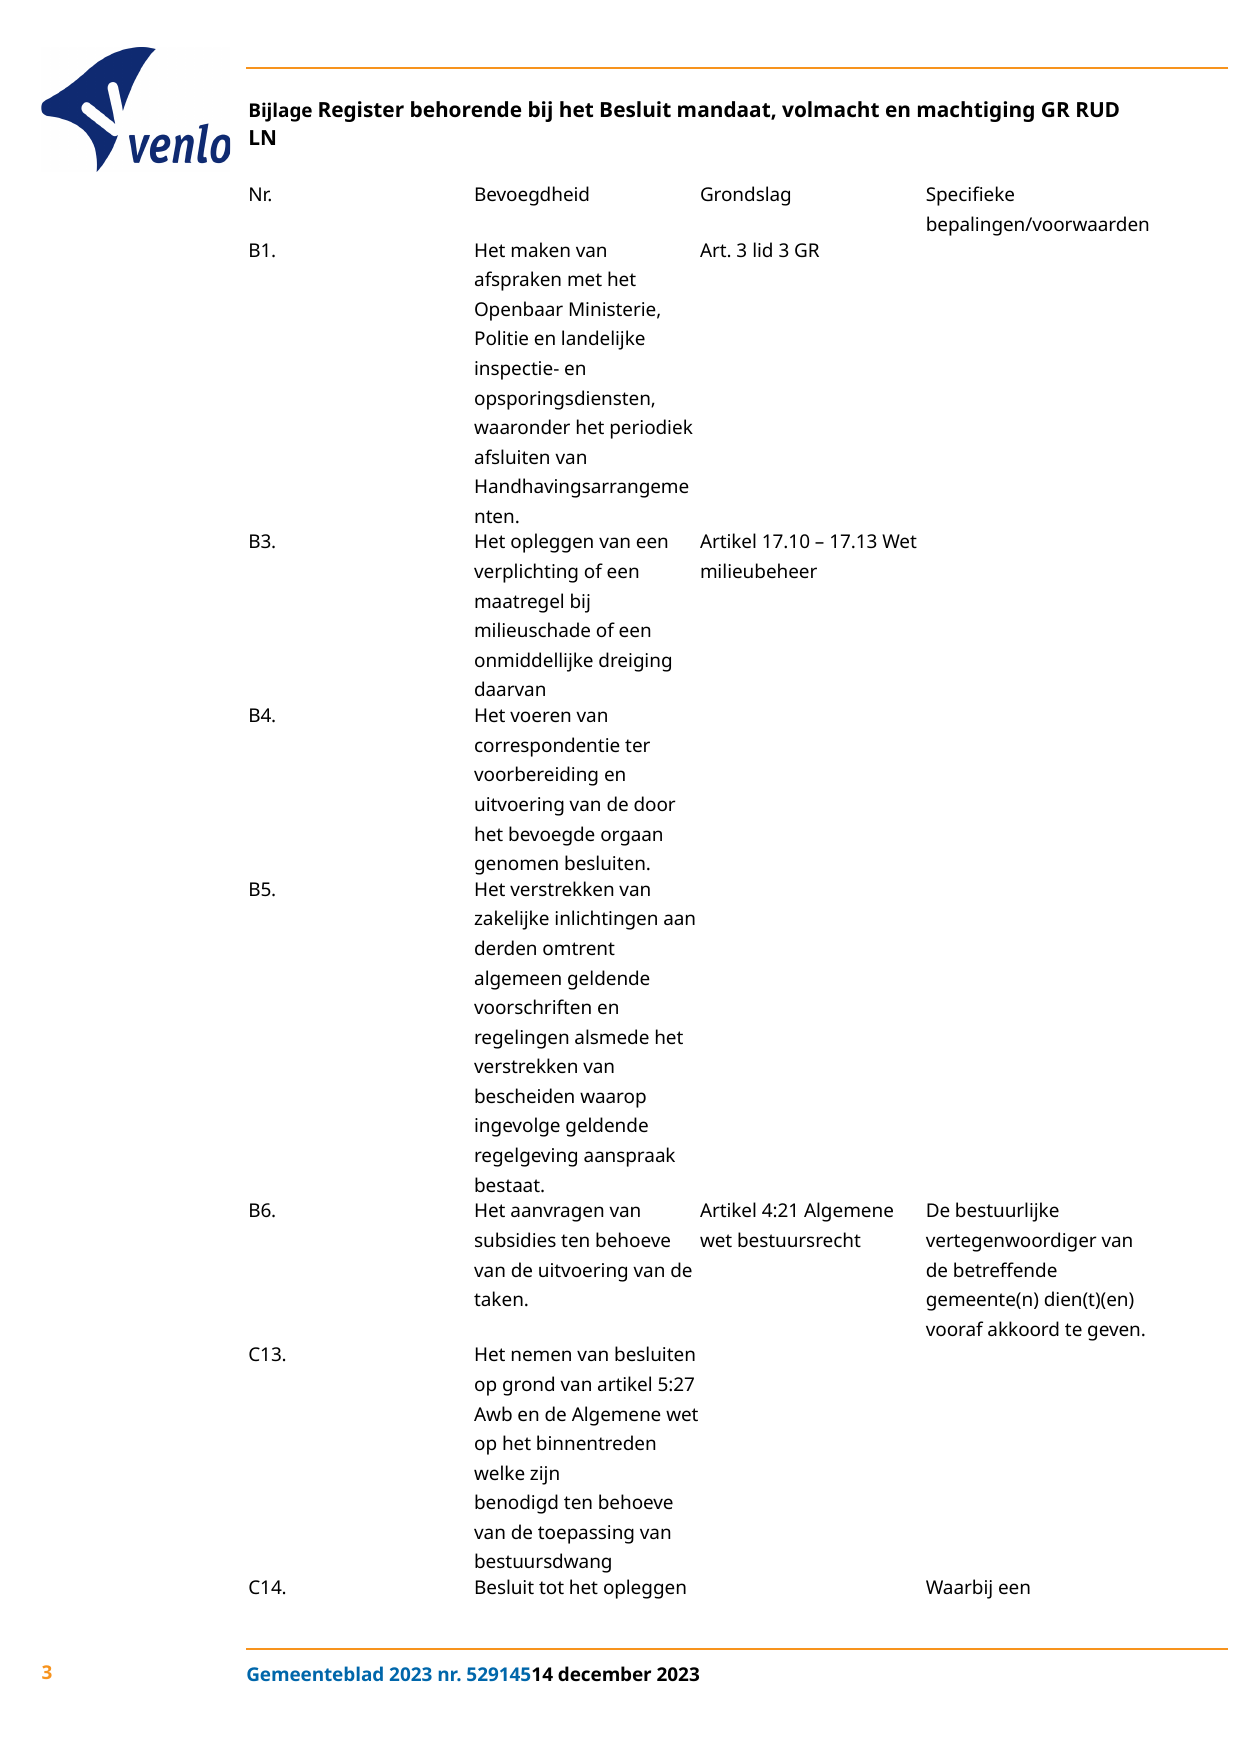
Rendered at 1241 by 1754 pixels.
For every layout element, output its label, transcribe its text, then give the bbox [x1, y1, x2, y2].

table_cell C14. [248, 1575, 474, 1600]
table_header Specifieke bepalingen/voorwaarden [926, 181, 1152, 237]
table_cell [926, 237, 1152, 529]
table_cell [926, 529, 1152, 702]
table_header Nr. [248, 181, 474, 237]
table_cell Besluit tot het opleggen [474, 1575, 700, 1600]
table_cell Het verstrekken van zakelijke inlichtingen aan derden omtrent algemeen geldende voorschriften en regelingen alsmede het verstrekken van bescheiden waarop ingevolge geldende regelgeving aanspraak bestaat. [474, 876, 700, 1198]
table_cell Artikel 17.10 – 17.13 Wet milieubeheer [700, 529, 926, 702]
text Bijlage Register behorende bij het Besluit mandaat, volmacht en machtiging GR RUD LN [248, 95, 1152, 152]
table_cell Het nemen van besluiten op grond van artikel 5:27 Awb en de Algemene wet op het binnentreden welke zijn benodigd ten behoeve van de toepassing van bestuursdwang [474, 1342, 700, 1574]
table_cell [700, 876, 926, 1198]
table_cell [700, 1342, 926, 1574]
table_cell Waarbij een [926, 1575, 1152, 1600]
table_cell [926, 1342, 1152, 1574]
table_cell B6. [248, 1198, 474, 1342]
table_cell B1. [248, 237, 474, 529]
table_cell [700, 1575, 926, 1600]
table_header Grondslag [700, 181, 926, 237]
table_cell Het maken van afspraken met het Openbaar Ministerie, Politie en landelijke inspectie- en opsporingsdiensten, waaronder het periodiek afsluiten van Handhavingsarrangementen. [474, 237, 700, 529]
table_header Bevoegdheid [474, 181, 700, 237]
table_cell Het opleggen van een verplichting of een maatregel bij milieuschade of een onmiddellijke dreiging daarvan [474, 529, 700, 702]
table_cell De bestuurlijke vertegenwoordiger van de betreffende gemeente(n) dien(t)(en) vooraf akkoord te geven. [926, 1198, 1152, 1342]
picture [41, 47, 231, 172]
table_cell B5. [248, 876, 474, 1198]
table_cell [926, 876, 1152, 1198]
table_cell Het voeren van correspondentie ter voorbereiding en uitvoering van de door het bevoegde orgaan genomen besluiten. [474, 703, 700, 876]
table_cell B4. [248, 703, 474, 876]
table_cell Het aanvragen van subsidies ten behoeve van de uitvoering van de taken. [474, 1198, 700, 1342]
table_cell Artikel 4:21 Algemene wet bestuursrecht [700, 1198, 926, 1342]
table_cell C13. [248, 1342, 474, 1574]
table_cell [700, 703, 926, 876]
table_cell Art. 3 lid 3 GR [700, 237, 926, 529]
table_cell B3. [248, 529, 474, 702]
table_cell [926, 703, 1152, 876]
